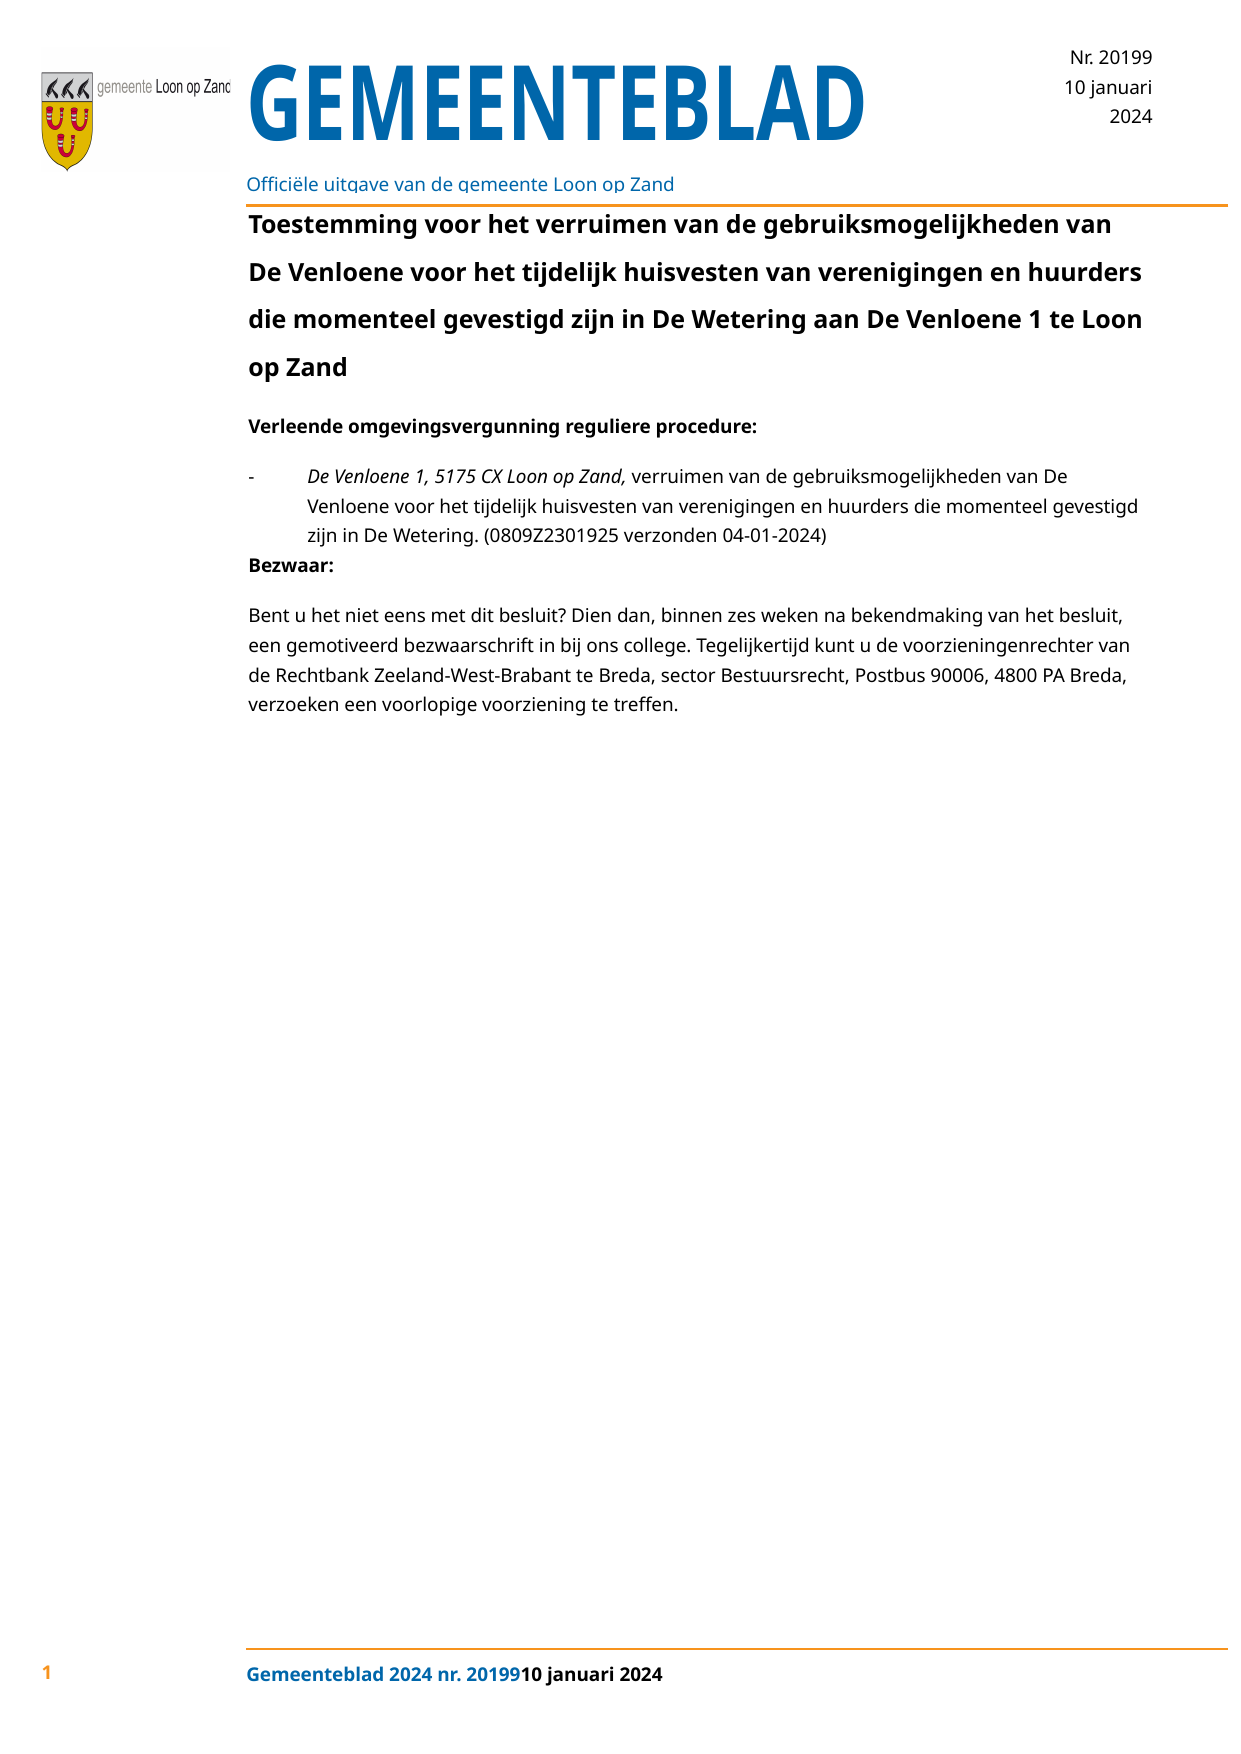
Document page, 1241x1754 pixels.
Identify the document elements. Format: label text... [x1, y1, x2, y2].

text Verleende omgevingsvergunning reguliere procedure: [248, 413, 1152, 439]
text Bent u het niet eens met dit besluit? Dien dan, binnen zes weken na bekendmaking van het besluit, een gemotiveerd bezwaarschrift in bij ons college. Tegelijkertijd kunt u de voorzieningenrechter van de Rechtbank Zeeland-West-Brabant te Breda, sector Bestuursrecht, Postbus 90006, 4800 PA Breda, verzoeken een voorlopige voorziening te treffen. [248, 603, 1152, 717]
text Toestemming voor het verruimen van de gebruiksmogelijkheden van De Venloene voor het tijdelijk huisvesten van verenigingen en huurders die momenteel gevestigd zijn in De Wetering aan De Venloene 1 te Loon op Zand [248, 207, 1152, 384]
list De Venloene 1, 5175 CX Loon op Zand, verruimen van de gebruiksmogelijkheden van De Venloene voor het tijdelijk huisvesten van verenigingen en huurders die momenteel gevestigd zijn in De Wetering. (0809Z2301925 verzonden 04-01-2024) [248, 463, 1152, 548]
picture [41, 47, 231, 172]
text Bezwaar: [248, 552, 1152, 578]
